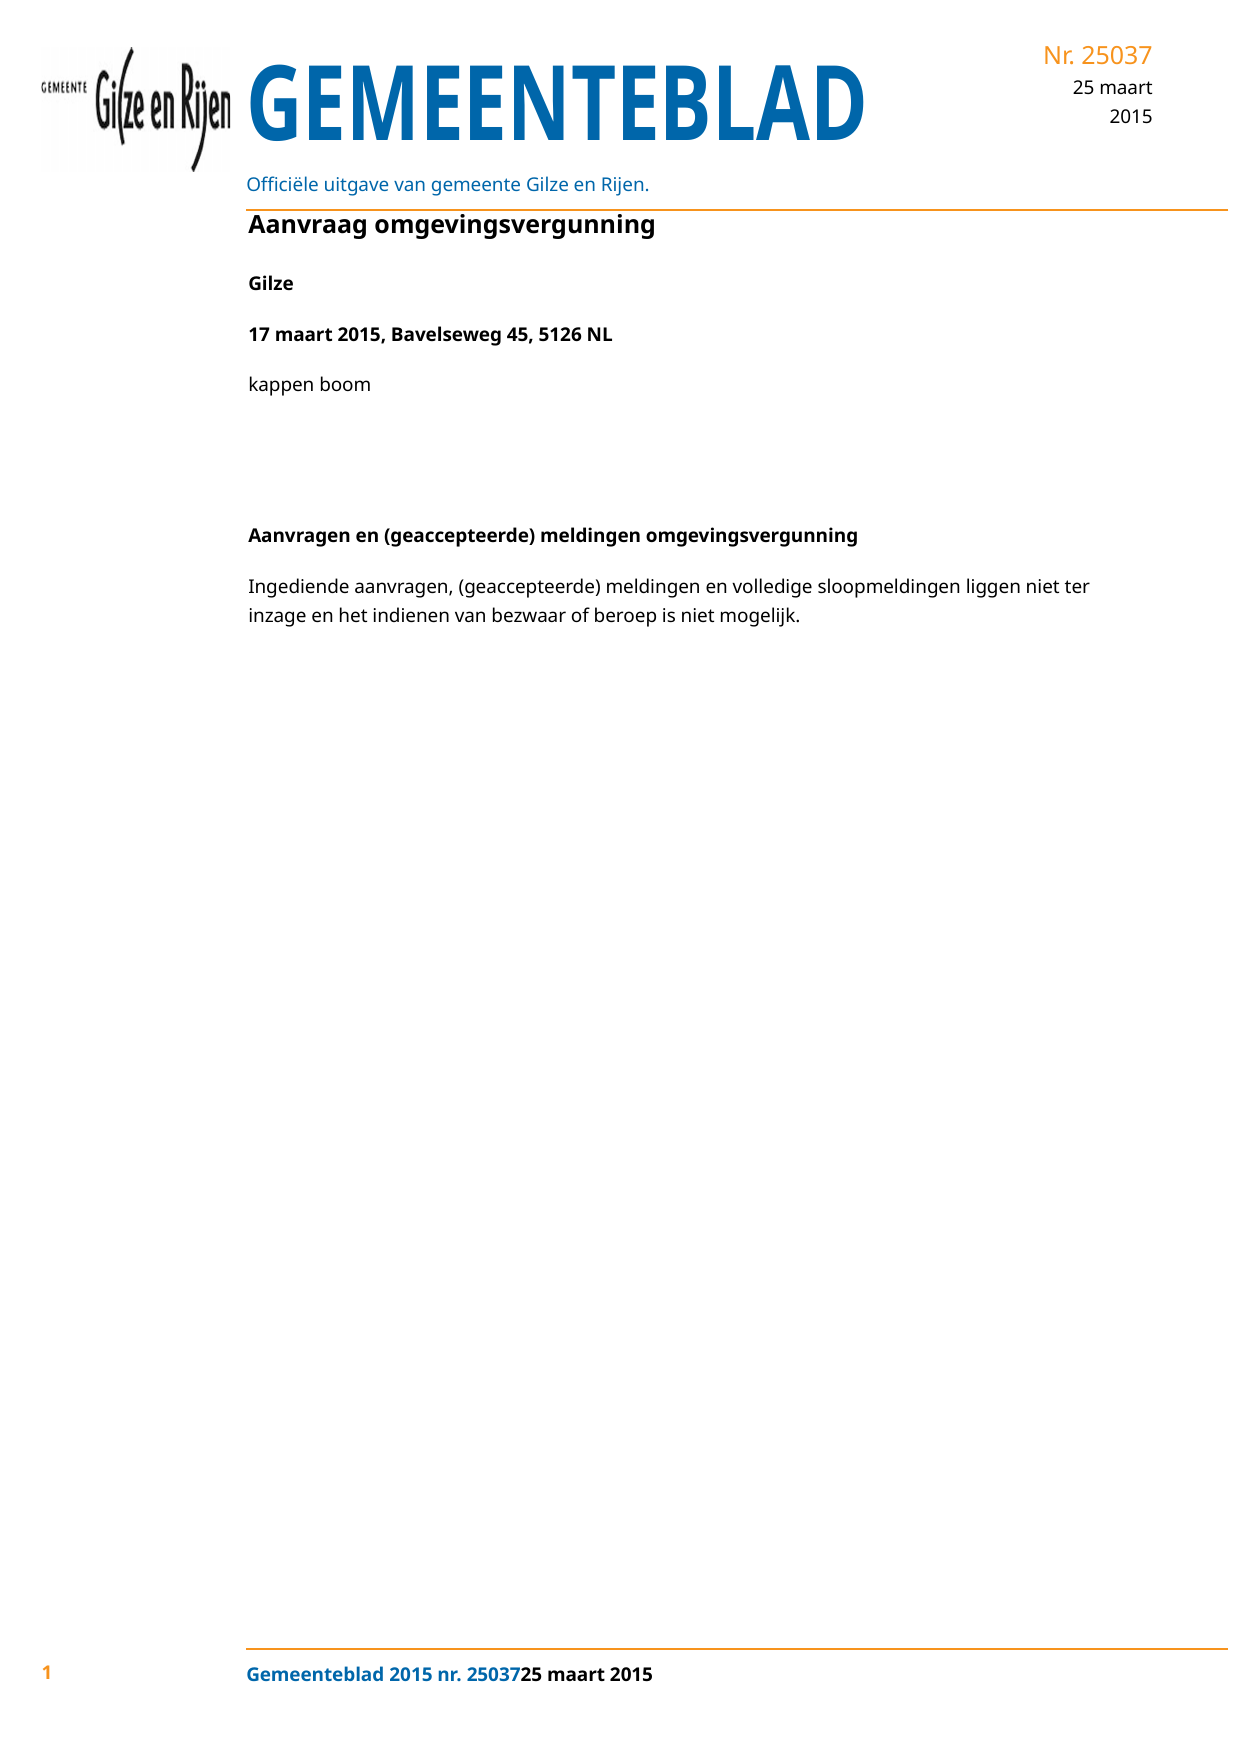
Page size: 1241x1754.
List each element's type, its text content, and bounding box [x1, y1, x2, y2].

picture [41, 47, 231, 172]
text 17 maart 2015, Bavelseweg 45, 5126 NL [248, 321, 1152, 346]
text Aanvraag omgevingsvergunning [248, 211, 1152, 241]
text Gilze [248, 270, 1152, 296]
text kappen boom [248, 371, 1152, 397]
text Ingediende aanvragen, (geaccepteerde) meldingen en volledige sloopmeldingen liggen niet ter inzage en het indienen van bezwaar of beroep is niet mogelijk. [248, 573, 1152, 628]
text Aanvragen en (geaccepteerde) meldingen omgevingsvergunning [248, 522, 1152, 548]
